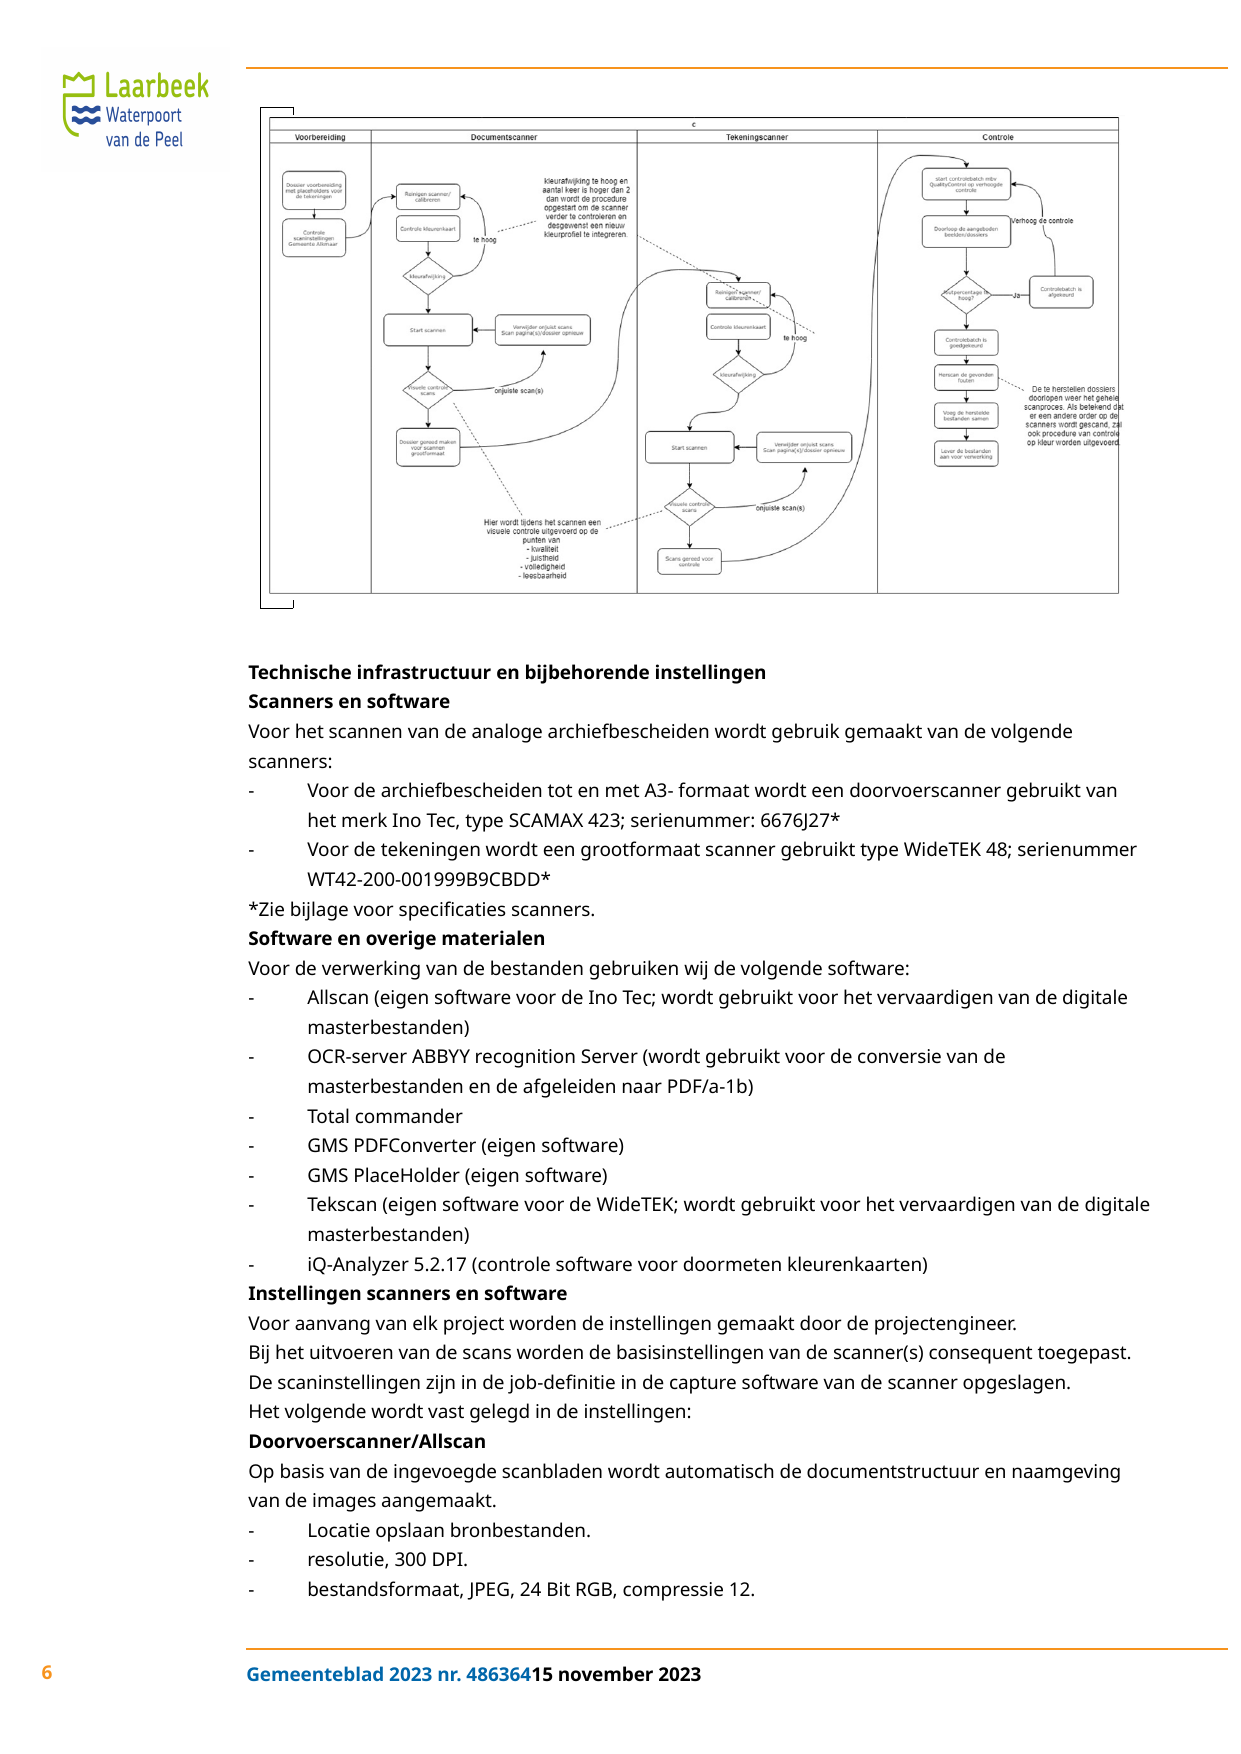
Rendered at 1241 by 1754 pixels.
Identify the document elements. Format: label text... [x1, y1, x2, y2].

text Doorvoerscanner/Allscan [248, 1428, 1152, 1454]
list iQ-Analyzer 5.2.17 (controle software voor doormeten kleurenkaarten) [248, 1251, 1152, 1277]
list GMS PDFConverter (eigen software) [248, 1132, 1152, 1158]
list Allscan (eigen software voor de Ino Tec; wordt gebruikt voor het vervaardigen van de digitale masterbestanden) [248, 984, 1152, 1040]
text *Zie bijlage voor specificaties scanners. [248, 896, 1152, 922]
list Voor de tekeningen wordt een grootformaat scanner gebruikt type WideTEK 48; serienummer WT42-200-001999B9CBDD* [248, 837, 1152, 892]
text Voor aanvang van elk project worden de instellingen gemaakt door de projectengineer. [248, 1310, 1152, 1336]
list Total commander [248, 1103, 1152, 1129]
text Technische infrastructuur en bijbehorende instellingen [248, 659, 1152, 685]
text Instellingen scanners en software [248, 1280, 1152, 1306]
list GMS PlaceHolder (eigen software) [248, 1162, 1152, 1188]
text Op basis van de ingevoegde scanbladen wordt automatisch de documentstructuur en naamgeving van de images aangemaakt. [248, 1458, 1152, 1513]
text Voor de verwerking van de bestanden gebruiken wij de volgende software: [248, 955, 1152, 981]
picture [41, 47, 231, 172]
text Scanners en software [248, 689, 1152, 714]
list OCR-server ABBYY recognition Server (wordt gebruikt voor de conversie van de masterbestanden en de afgeleiden naar PDF/a-1b) [248, 1044, 1152, 1099]
text Bij het uitvoeren van de scans worden de basisinstellingen van de scanner(s) consequent toegepast. De scaninstellingen zijn in de job-definitie in de capture software van de scanner opgeslagen. [248, 1339, 1152, 1395]
list Locatie opslaan bronbestanden. [248, 1517, 1152, 1543]
list Tekscan (eigen software voor de WideTEK; wordt gebruikt voor het vervaardigen van de digitale masterbestanden) [248, 1192, 1152, 1247]
picture [268, 115, 1125, 600]
text Het volgende wordt vast gelegd in de instellingen: [248, 1399, 1152, 1424]
text Software en overige materialen [248, 925, 1152, 951]
list resolutie, 300 DPI. [248, 1547, 1152, 1572]
list Voor de archiefbescheiden tot en met A3- formaat wordt een doorvoerscanner gebruikt van het merk Ino Tec, type SCAMAX 423; serienummer: 6676J27* [248, 777, 1152, 833]
list bestandsformaat, JPEG, 24 Bit RGB, compressie 12. [248, 1576, 1152, 1602]
text Voor het scannen van de analoge archiefbescheiden wordt gebruik gemaakt van de volgende scanners: [248, 718, 1152, 774]
